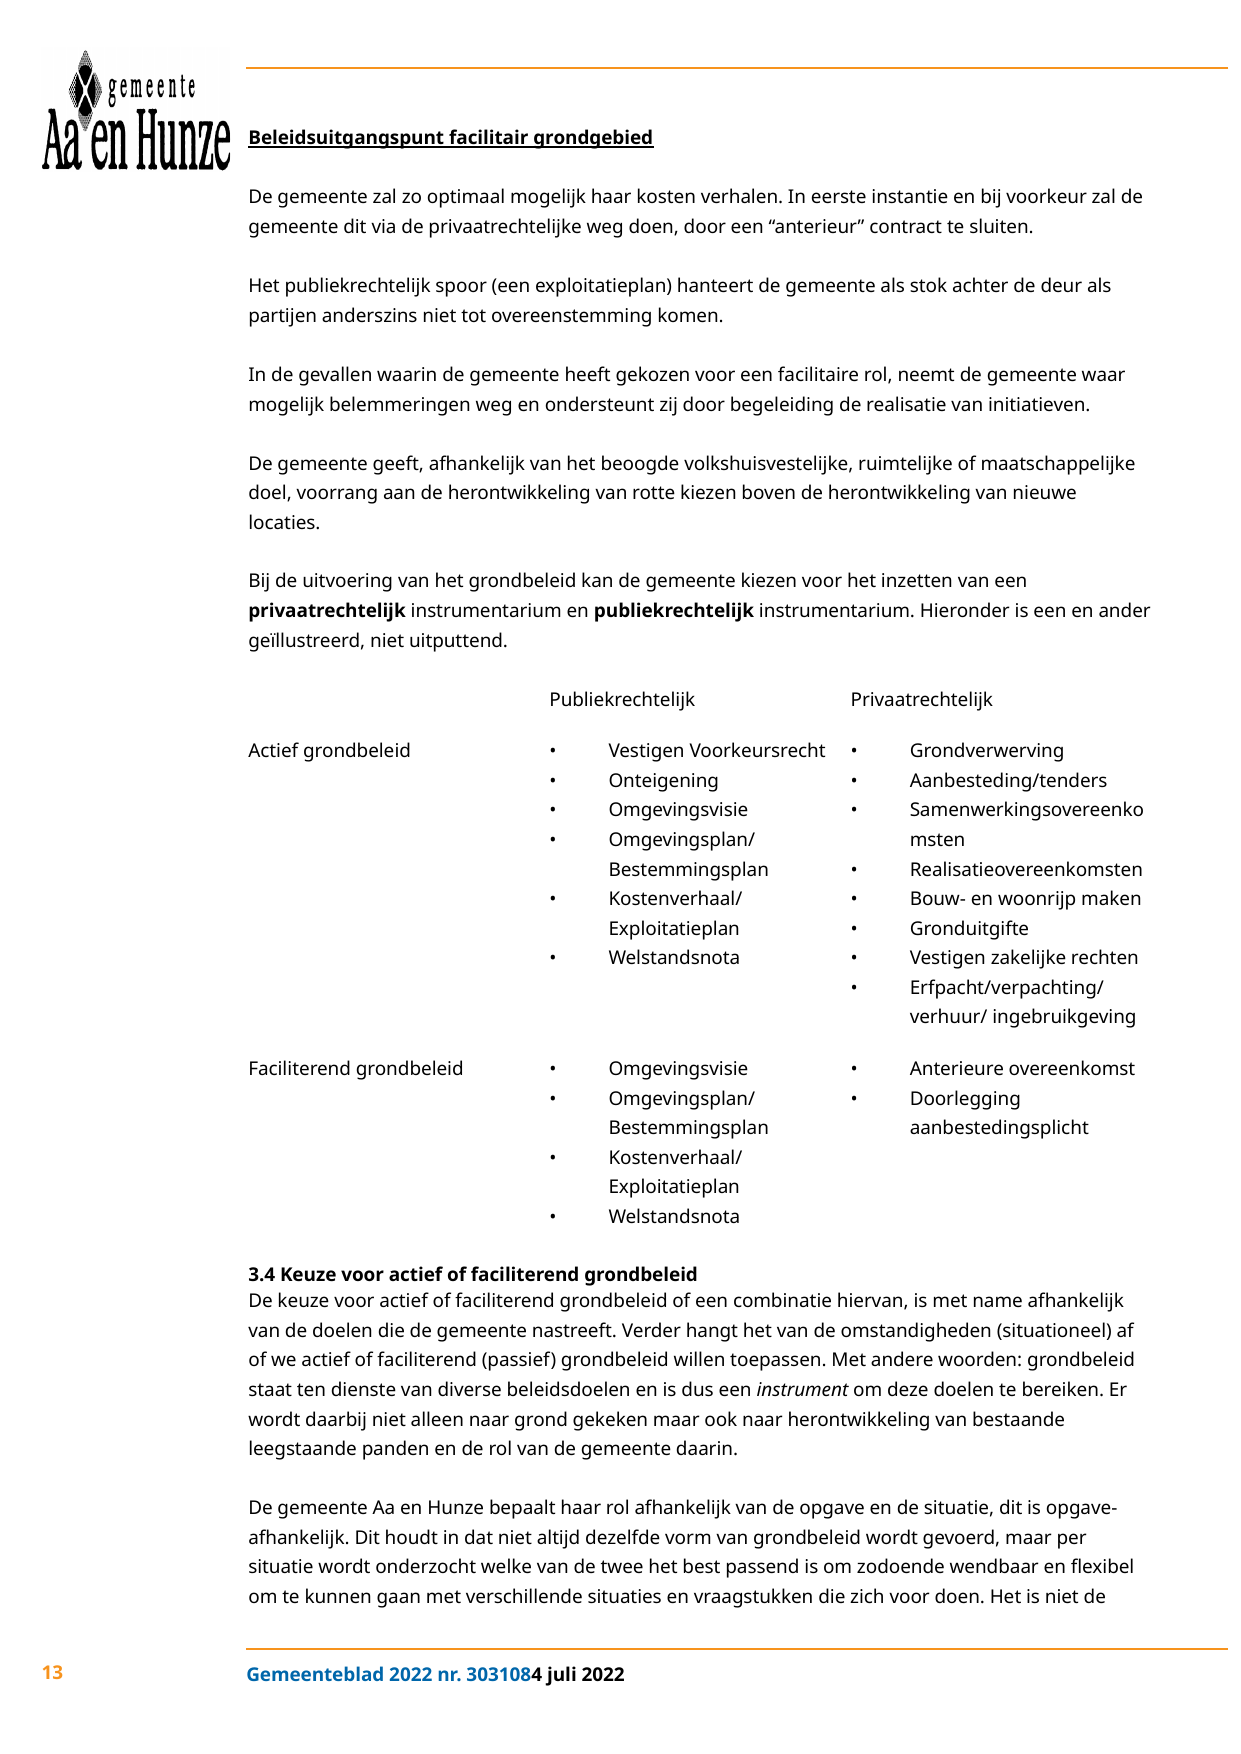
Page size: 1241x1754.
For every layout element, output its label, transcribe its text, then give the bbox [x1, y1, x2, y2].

text De gemeente Aa en Hunze bepaalt haar rol afhankelijk van de opgave en de situatie, dit is opgave-afhankelijk. Dit houdt in dat niet altijd dezelfde vorm van grondbeleid wordt gevoerd, maar per situatie wordt onderzocht welke van de twee het best passend is om zodoende wendbaar en flexibel om te kunnen gaan met verschillende situaties en vraagstukken die zich voor doen. Het is niet de [248, 1494, 1152, 1609]
text Bij de uitvoering van het grondbeleid kan de gemeente kiezen voor het inzetten van een privaatrechtelijk instrumentarium en publiekrechtelijk instrumentarium. Hieronder is een en ander geïllustreerd, niet uitputtend. [248, 568, 1152, 652]
table_cell Actief grondbeleid [248, 738, 549, 1029]
table_header Beleidsuitgangspunt facilitair grondgebied De gemeente zal zo optimaal mogelijk haar kosten verhalen. In eerste instantie en bij voorkeur zal de gemeente dit via de privaatrechtelijke weg doen, door een “anterieur” contract te sluiten. Het publiekrechtelijk spoor (een exploitatieplan) hanteert de gemeente als stok achter de deur als partijen anderszins niet tot overeenstemming komen. In de gevallen waarin de gemeente heeft gekozen voor een facilitaire rol, neemt de gemeente waar mogelijk belemmeringen weg en ondersteunt zij door begeleiding de realisatie van initiatieven. De gemeente geeft, afhankelijk van het beoogde volkshuisvestelijke, ruimtelijke of maatschappelijke doel, voorrang aan de herontwikkeling van rotte kiezen boven de herontwikkeling van nieuwe locaties. [248, 125, 1152, 535]
table_cell [248, 1030, 1152, 1055]
table_cell Anterieure overeenkomst Doorlegging aanbestedingsplicht [850, 1055, 1152, 1229]
table_cell [549, 712, 1152, 737]
table_cell Vestigen Voorkeursrecht Onteigening Omgevingsvisie Omgevingsplan/Bestemmingsplan Kostenverhaal/Exploitatieplan Welstandsnota [549, 738, 850, 1029]
text De keuze voor actief of faciliterend grondbeleid of een combinatie hiervan, is met name afhankelijk van de doelen die de gemeente nastreeft. Verder hangt het van de omstandigheden (situationeel) af of we actief of faciliterend (passief) grondbeleid willen toepassen. Met andere woorden: grondbeleid staat ten dienste van diverse beleidsdoelen en is dus een instrument om deze doelen te bereiken. Er wordt daarbij niet alleen naar grond gekeken maar ook naar herontwikkeling van bestaande leegstaande panden en de rol van de gemeente daarin. [248, 1287, 1152, 1461]
table_header Publiekrechtelijk [549, 686, 850, 712]
text 3.4 Keuze voor actief of faciliterend grondbeleid [248, 1262, 1152, 1287]
table_cell Faciliterend grondbeleid [248, 1055, 549, 1229]
table_cell [248, 712, 549, 737]
table_cell Grondverwerving Aanbesteding/tenders Samenwerkingsovereenkomsten Realisatieovereenkomsten Bouw- en woonrijp maken Gronduitgifte Vestigen zakelijke rechten Erfpacht/verpachting/verhuur/ ingebruikgeving [850, 738, 1152, 1029]
table_header Privaatrechtelijk [850, 686, 1152, 712]
table_header [248, 686, 549, 712]
table_cell Omgevingsvisie Omgevingsplan/Bestemmingsplan Kostenverhaal/Exploitatieplan Welstandsnota [549, 1055, 850, 1229]
picture [41, 47, 231, 172]
